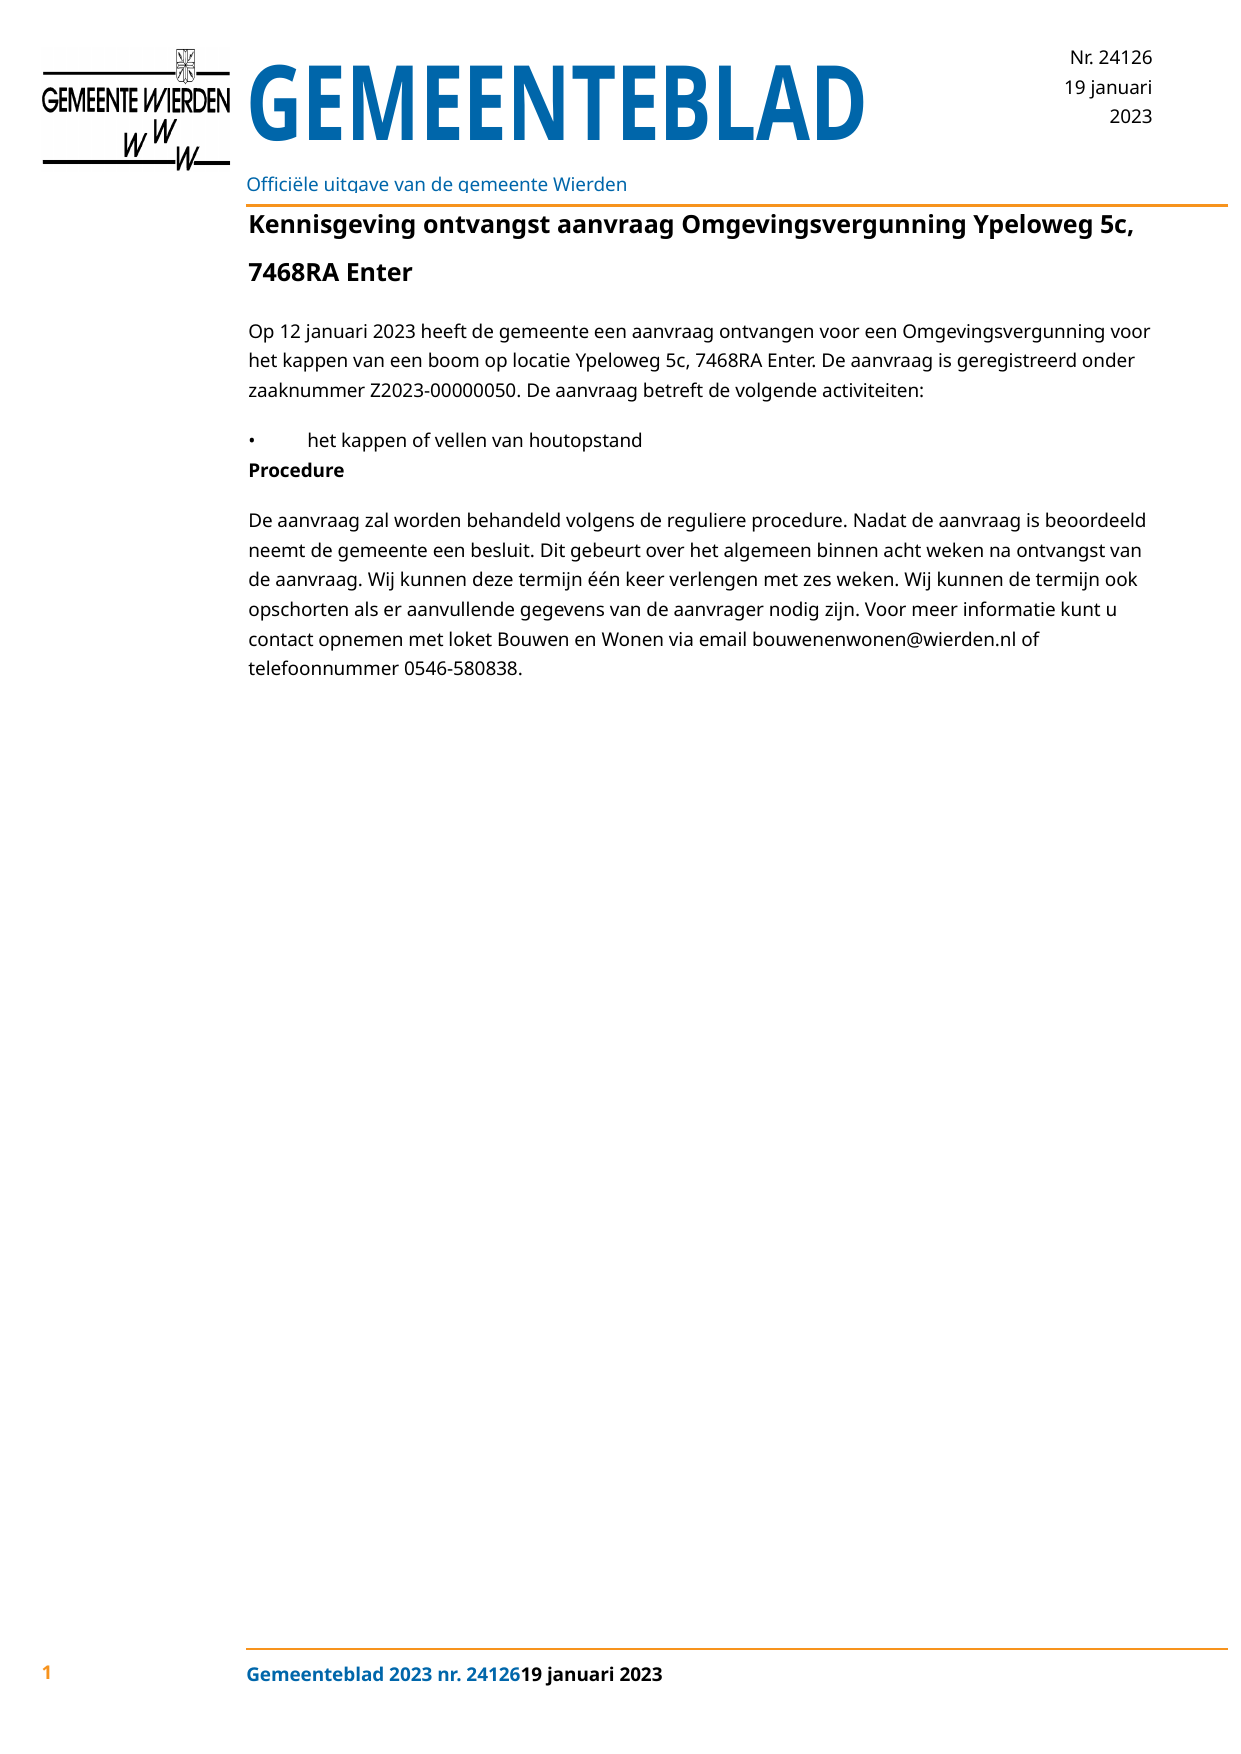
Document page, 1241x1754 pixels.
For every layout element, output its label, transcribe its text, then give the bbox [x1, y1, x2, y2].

text Procedure [248, 457, 1152, 483]
list het kappen of vellen van houtopstand [248, 427, 1152, 453]
text Op 12 januari 2023 heeft de gemeente een aanvraag ontvangen voor een Omgevingsvergunning voor het kappen van een boom op locatie Ypeloweg 5c, 7468RA Enter. De aanvraag is geregistreerd onder zaaknummer Z2023-00000050. De aanvraag betreft de volgende activiteiten: [248, 318, 1152, 403]
text De aanvraag zal worden behandeld volgens de reguliere procedure. Nadat de aanvraag is beoordeeld neemt de gemeente een besluit. Dit gebeurt over het algemeen binnen acht weken na ontvangst van de aanvraag. Wij kunnen deze termijn één keer verlengen met zes weken. Wij kunnen de termijn ook opschorten als er aanvullende gegevens van de aanvrager nodig zijn. Voor meer informatie kunt u contact opnemen met loket Bouwen en Wonen via email bouwenenwonen@wierden.nl of telefoonnummer 0546-580838. [248, 507, 1152, 681]
text Kennisgeving ontvangst aanvraag Omgevingsvergunning Ypeloweg 5c, 7468RA Enter [248, 207, 1152, 288]
picture [41, 47, 231, 172]
